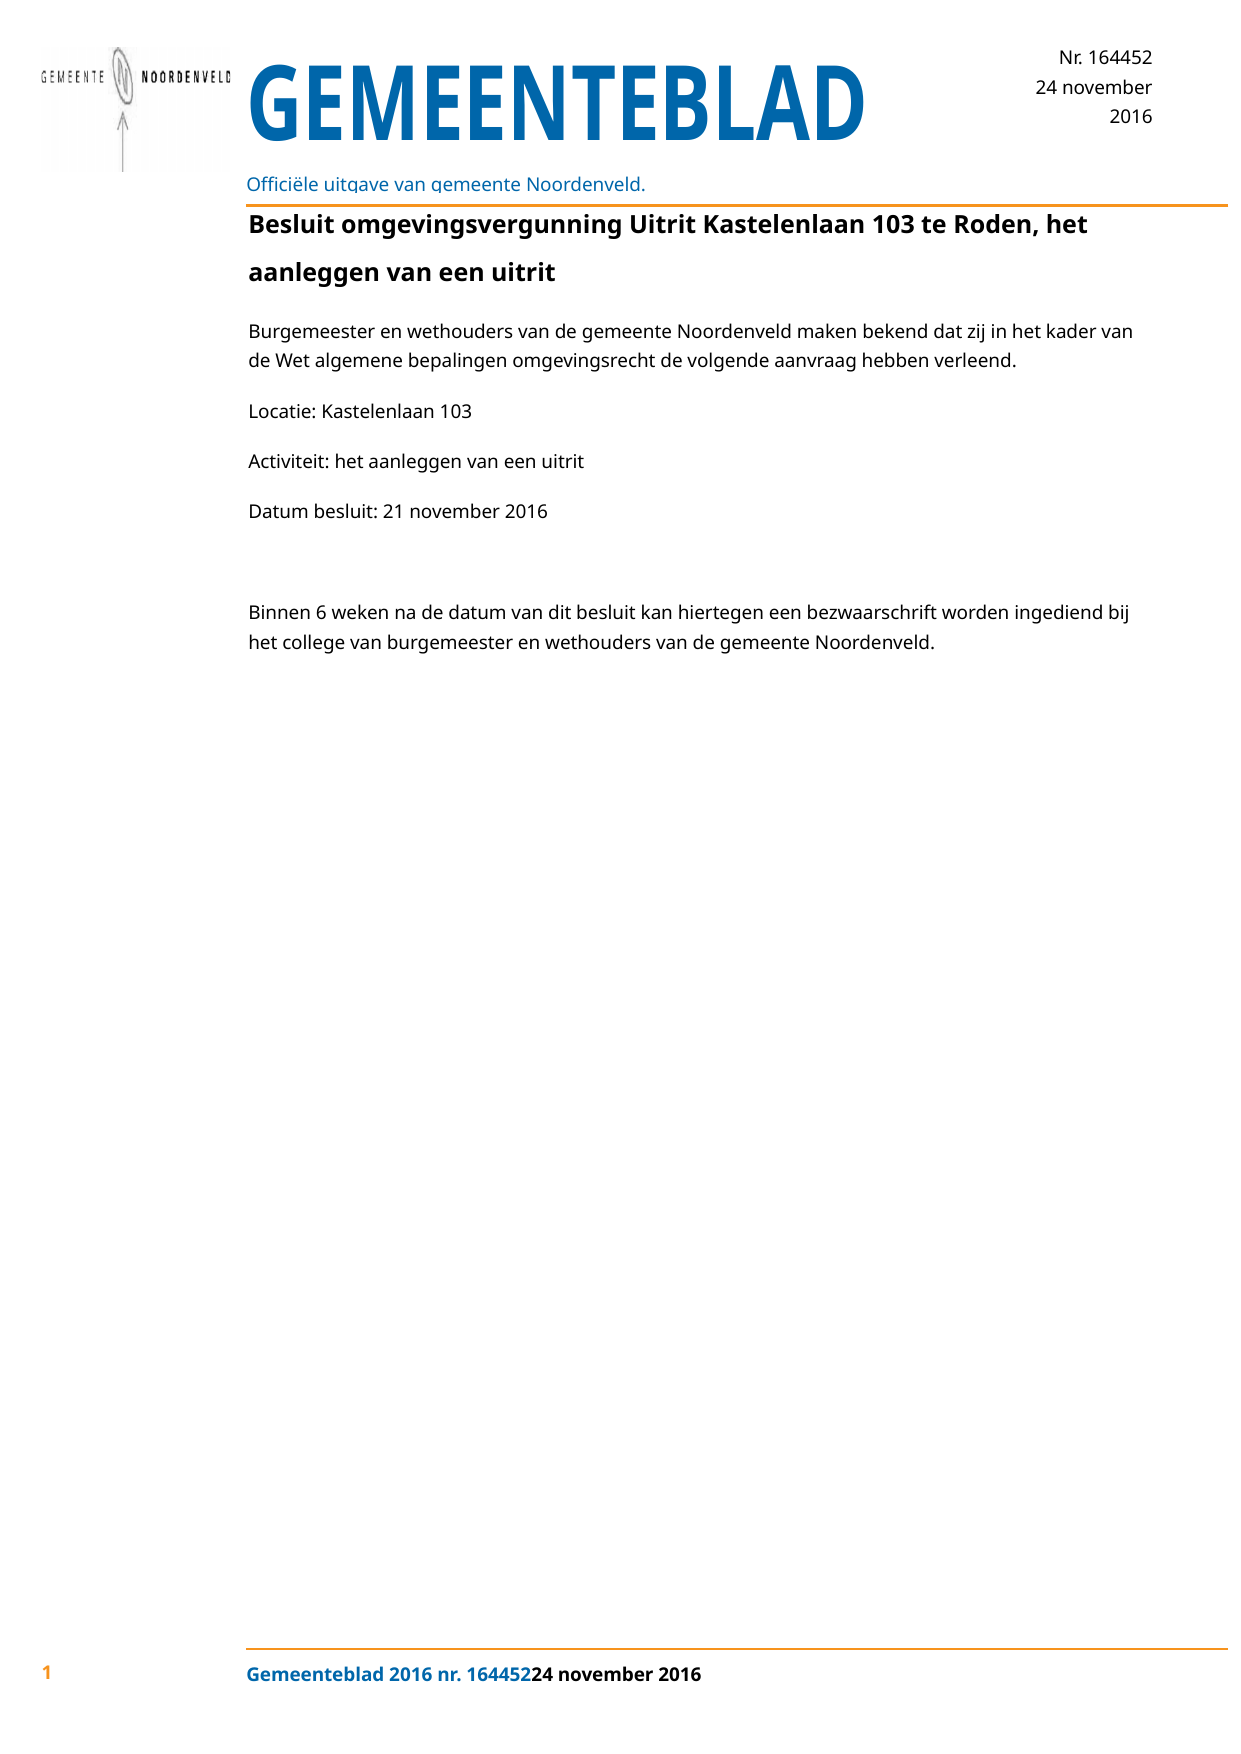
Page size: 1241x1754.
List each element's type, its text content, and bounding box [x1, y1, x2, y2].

text Binnen 6 weken na de datum van dit besluit kan hiertegen een bezwaarschrift worden ingediend bij het college van burgemeester en wethouders van de gemeente Noordenveld. [248, 599, 1152, 655]
picture [41, 47, 231, 172]
text Burgemeester en wethouders van de gemeente Noordenveld maken bekend dat zij in het kader van de Wet algemene bepalingen omgevingsrecht de volgende aanvraag hebben verleend. [248, 318, 1152, 373]
text Locatie: Kastelenlaan 103 [248, 398, 1152, 424]
text Datum besluit: 21 november 2016 [248, 499, 1152, 524]
text Besluit omgevingsvergunning Uitrit Kastelenlaan 103 te Roden, het aanleggen van een uitrit [248, 207, 1152, 288]
text Activiteit: het aanleggen van een uitrit [248, 448, 1152, 474]
